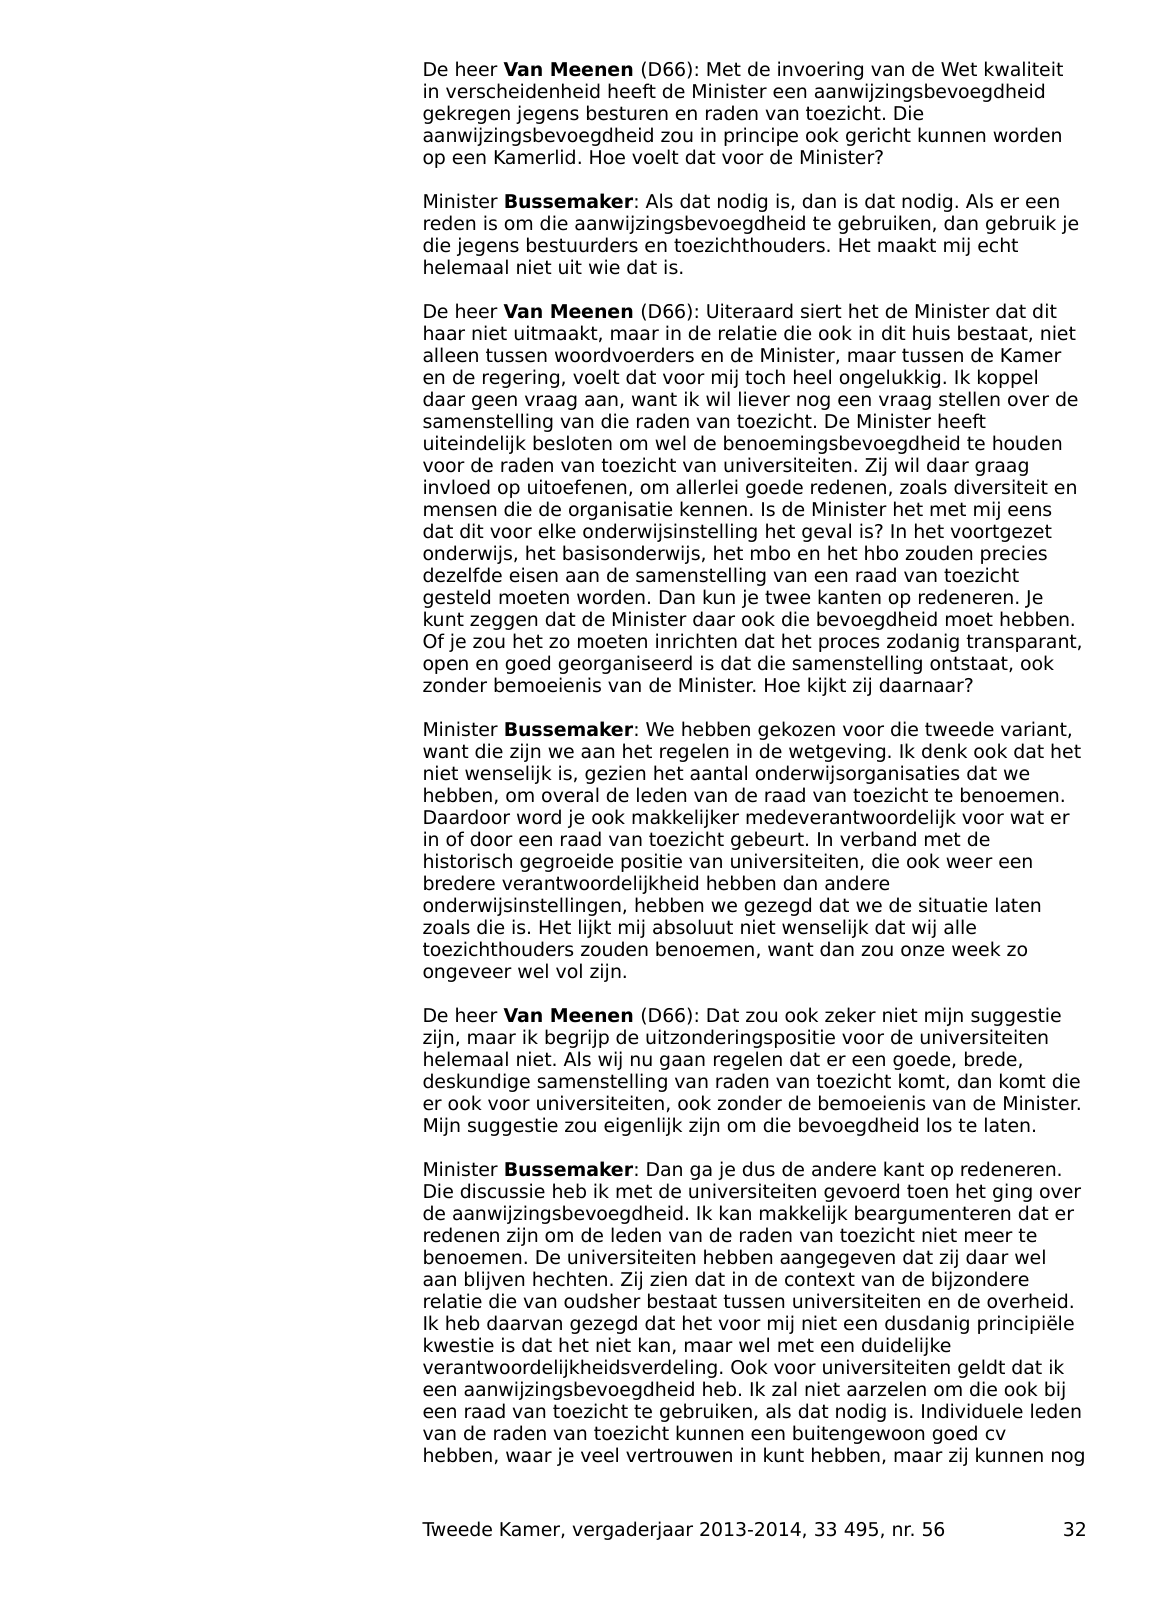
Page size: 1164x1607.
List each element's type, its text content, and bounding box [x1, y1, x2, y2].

text Minister Bussemaker: Als dat nodig is, dan is dat nodig. Als er een reden is om die aanwijzingsbevoegdheid te gebruiken, dan gebruik je die jegens bestuurders en toezichthouders. Het maakt mij echt helemaal niet uit wie dat is. [422, 191, 1087, 279]
text Minister Bussemaker: Dan ga je dus de andere kant op redeneren. Die discussie heb ik met de universiteiten gevoerd toen het ging over de aanwijzingsbevoegdheid. Ik kan makkelijk beargumenteren dat er redenen zijn om de leden van de raden van toezicht niet meer te benoemen. De universiteiten hebben aangegeven dat zij daar wel aan blijven hechten. Zij zien dat in de context van de bijzondere relatie die van oudsher bestaat tussen universiteiten en de overheid. Ik heb daarvan gezegd dat het voor mij niet een dusdanig principiële kwestie is dat het niet kan, maar wel met een duidelijke verantwoordelijkheidsverdeling. Ook voor universiteiten geldt dat ik een aanwijzingsbevoegdheid heb. Ik zal niet aarzelen om die ook bij een raad van toezicht te gebruiken, als dat nodig is. Individuele leden van de raden van toezicht kunnen een buitengewoon goed cv hebben, waar je veel vertrouwen in kunt hebben, maar zij kunnen nog [422, 1159, 1087, 1467]
text Minister Bussemaker: We hebben gekozen voor die tweede variant, want die zijn we aan het regelen in de wetgeving. Ik denk ook dat het niet wenselijk is, gezien het aantal onderwijsorganisaties dat we hebben, om overal de leden van de raad van toezicht te benoemen. Daardoor word je ook makkelijker medeverantwoordelijk voor wat er in of door een raad van toezicht gebeurt. In verband met de historisch gegroeide positie van universiteiten, die ook weer een bredere verantwoordelijkheid hebben dan andere onderwijsinstellingen, hebben we gezegd dat we de situatie laten zoals die is. Het lijkt mij absoluut niet wenselijk dat wij alle toezichthouders zouden benoemen, want dan zou onze week zo ongeveer wel vol zijn. [422, 719, 1087, 983]
text De heer Van Meenen (D66): Uiteraard siert het de Minister dat dit haar niet uitmaakt, maar in de relatie die ook in dit huis bestaat, niet alleen tussen woordvoerders en de Minister, maar tussen de Kamer en de regering, voelt dat voor mij toch heel ongelukkig. Ik koppel daar geen vraag aan, want ik wil liever nog een vraag stellen over de samenstelling van die raden van toezicht. De Minister heeft uiteindelijk besloten om wel de benoemingsbevoegdheid te houden voor de raden van toezicht van universiteiten. Zij wil daar graag invloed op uitoefenen, om allerlei goede redenen, zoals diversiteit en mensen die de organisatie kennen. Is de Minister het met mij eens dat dit voor elke onderwijsinstelling het geval is? In het voortgezet onderwijs, het basisonderwijs, het mbo en het hbo zouden precies dezelfde eisen aan de samenstelling van een raad van toezicht gesteld moeten worden. Dan kun je twee kanten op redeneren. Je kunt zeggen dat de Minister daar ook die bevoegdheid moet hebben. Of je zou het zo moeten inrichten dat het proces zodanig transparant, open en goed georganiseerd is dat die samenstelling ontstaat, ook zonder bemoeienis van de Minister. Hoe kijkt zij daarnaar? [422, 301, 1087, 697]
text De heer Van Meenen (D66): Met de invoering van de Wet kwaliteit in verscheidenheid heeft de Minister een aanwijzingsbevoegdheid gekregen jegens besturen en raden van toezicht. Die aanwijzingsbevoegdheid zou in principe ook gericht kunnen worden op een Kamerlid. Hoe voelt dat voor de Minister? [422, 59, 1087, 169]
text De heer Van Meenen (D66): Dat zou ook zeker niet mijn suggestie zijn, maar ik begrijp de uitzonderingspositie voor de universiteiten helemaal niet. Als wij nu gaan regelen dat er een goede, brede, deskundige samenstelling van raden van toezicht komt, dan komt die er ook voor universiteiten, ook zonder de bemoeienis van de Minister. Mijn suggestie zou eigenlijk zijn om die bevoegdheid los te laten. [422, 1005, 1087, 1137]
